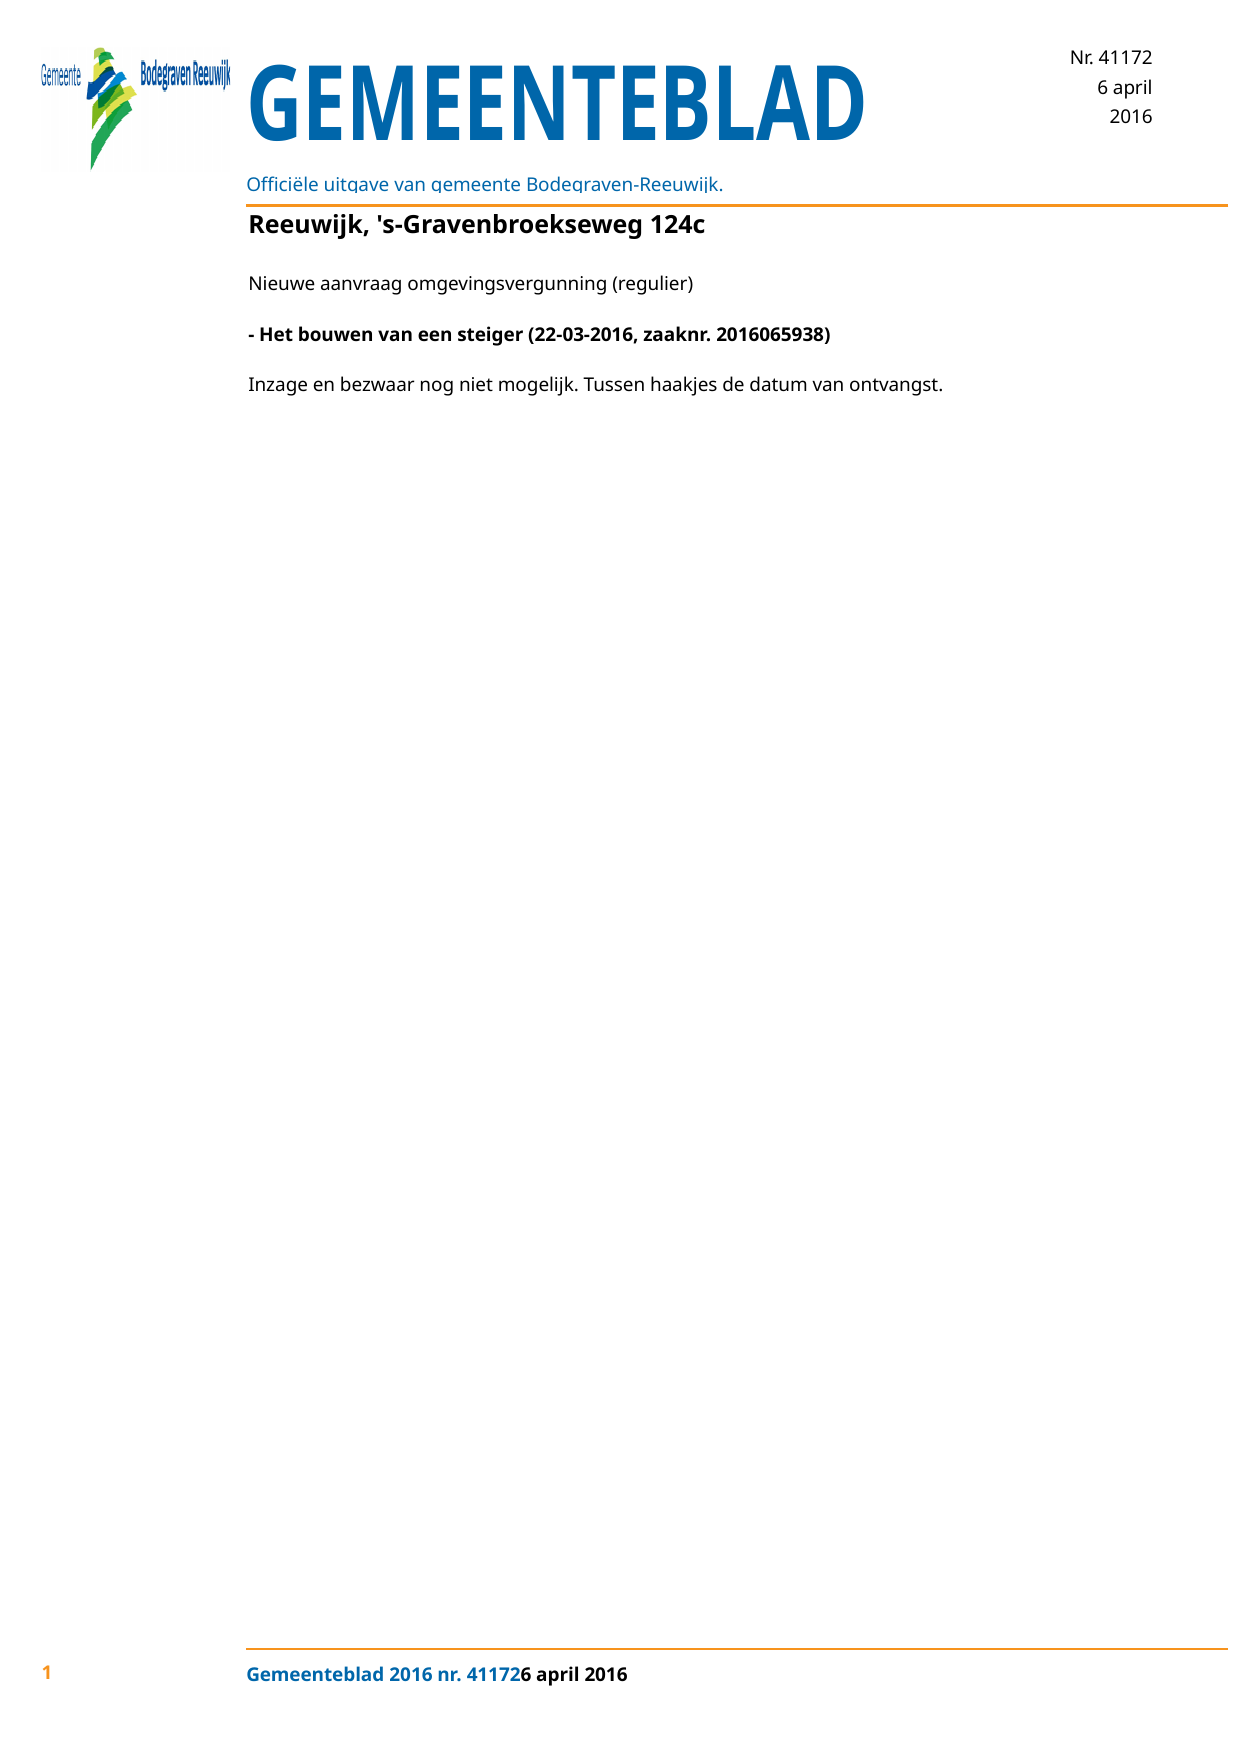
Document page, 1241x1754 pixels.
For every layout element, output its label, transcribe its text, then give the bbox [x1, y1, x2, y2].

text Reeuwijk, 's‑Gravenbroekseweg 124c [248, 207, 1152, 241]
text Nieuwe aanvraag omgevingsvergunning (regulier) [248, 270, 1152, 296]
text Inzage en bezwaar nog niet mogelijk. Tussen haakjes de datum van ontvangst. [248, 371, 1152, 397]
text - Het bouwen van een steiger (22‑03‑2016, zaaknr. 2016065938) [248, 321, 1152, 346]
picture [41, 47, 231, 172]
